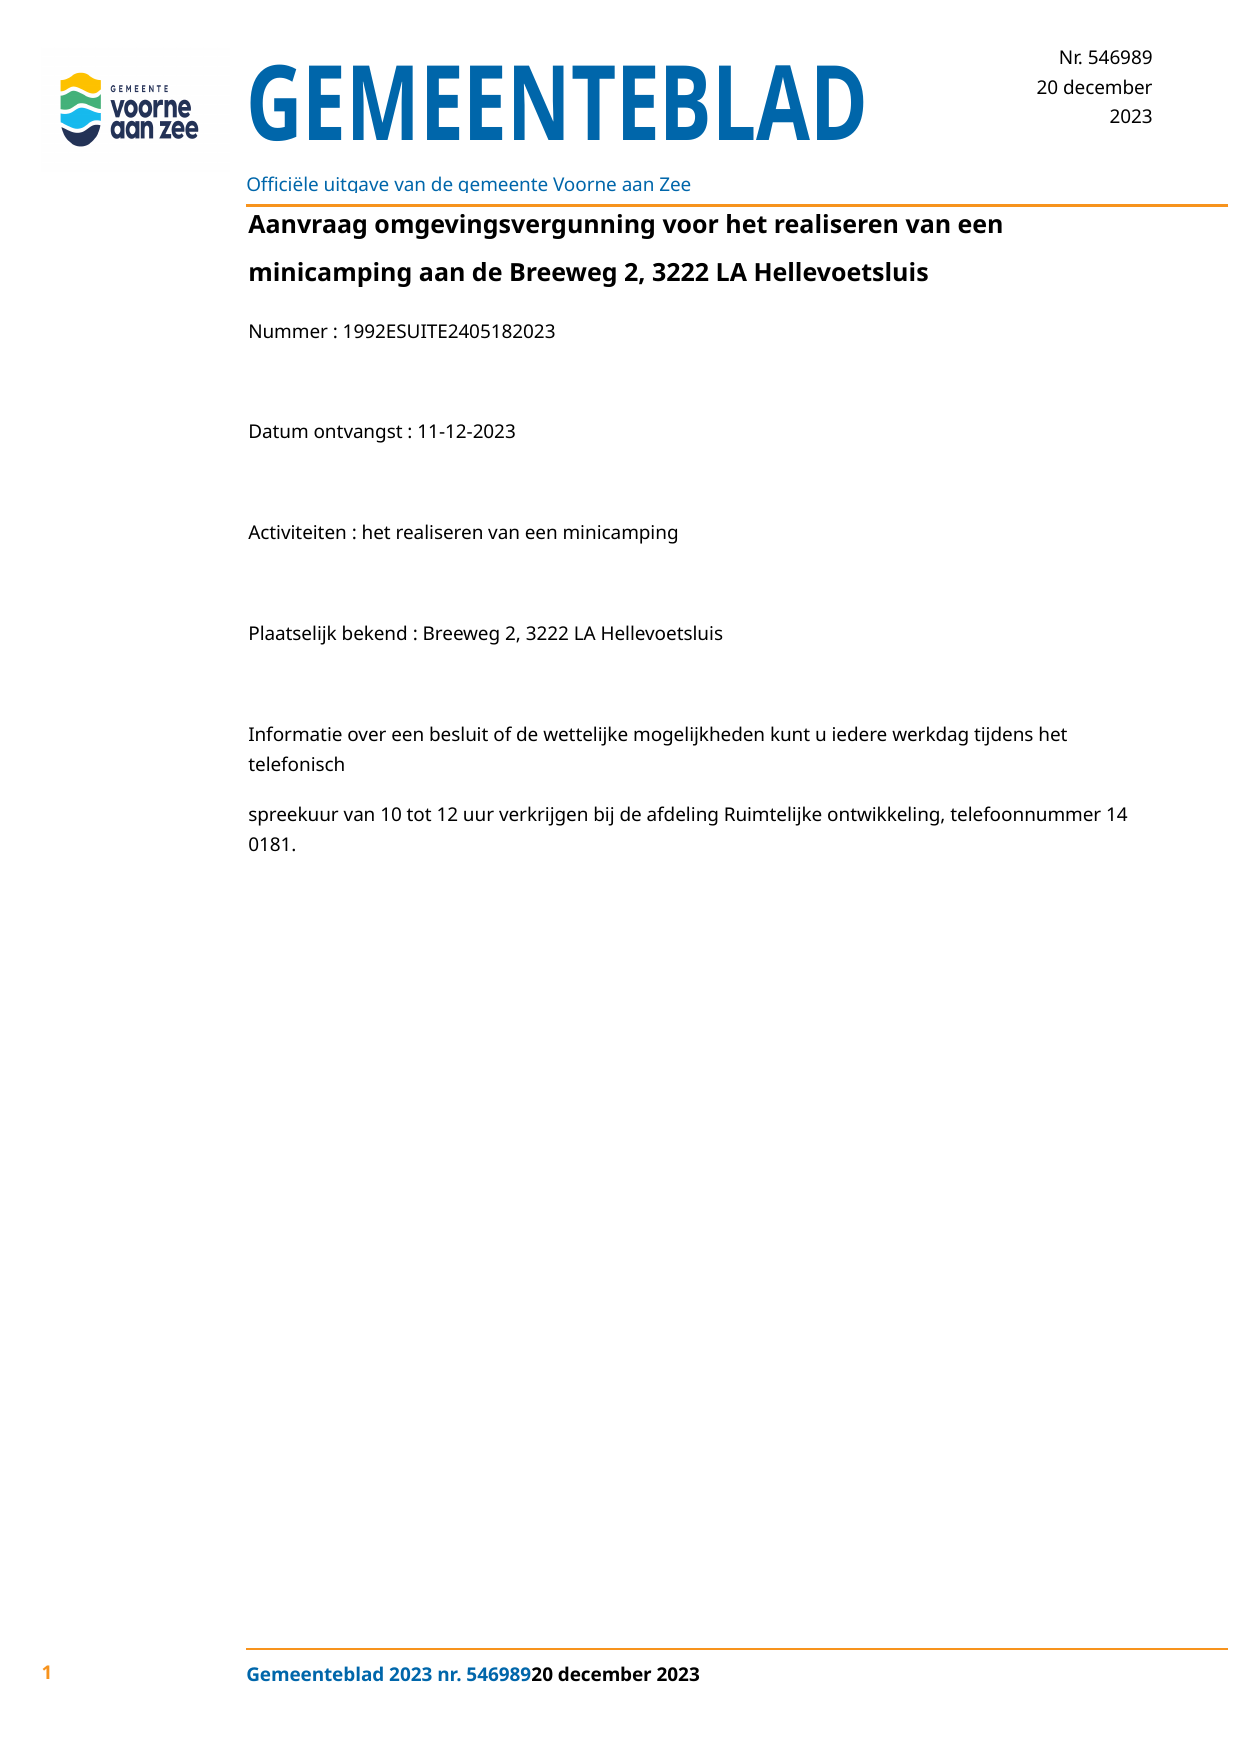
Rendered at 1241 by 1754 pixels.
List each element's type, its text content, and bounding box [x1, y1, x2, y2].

text Datum ontvangst : 11-12-2023 [248, 419, 1152, 444]
picture [41, 47, 231, 172]
text Aanvraag omgevingsvergunning voor het realiseren van een minicamping aan de Breeweg 2, 3222 LA Hellevoetsluis [248, 207, 1152, 288]
text Activiteiten : het realiseren van een minicamping [248, 519, 1152, 545]
text spreekuur van 10 tot 12 uur verkrijgen bij de afdeling Ruimtelijke ontwikkeling, telefoonnummer 14 0181. [248, 801, 1152, 857]
text Nummer : 1992ESUITE2405182023 [248, 318, 1152, 344]
text Informatie over een besluit of de wettelijke mogelijkheden kunt u iedere werkdag tijdens het telefonisch [248, 721, 1152, 777]
text Plaatselijk bekend : Breeweg 2, 3222 LA Hellevoetsluis [248, 620, 1152, 646]
